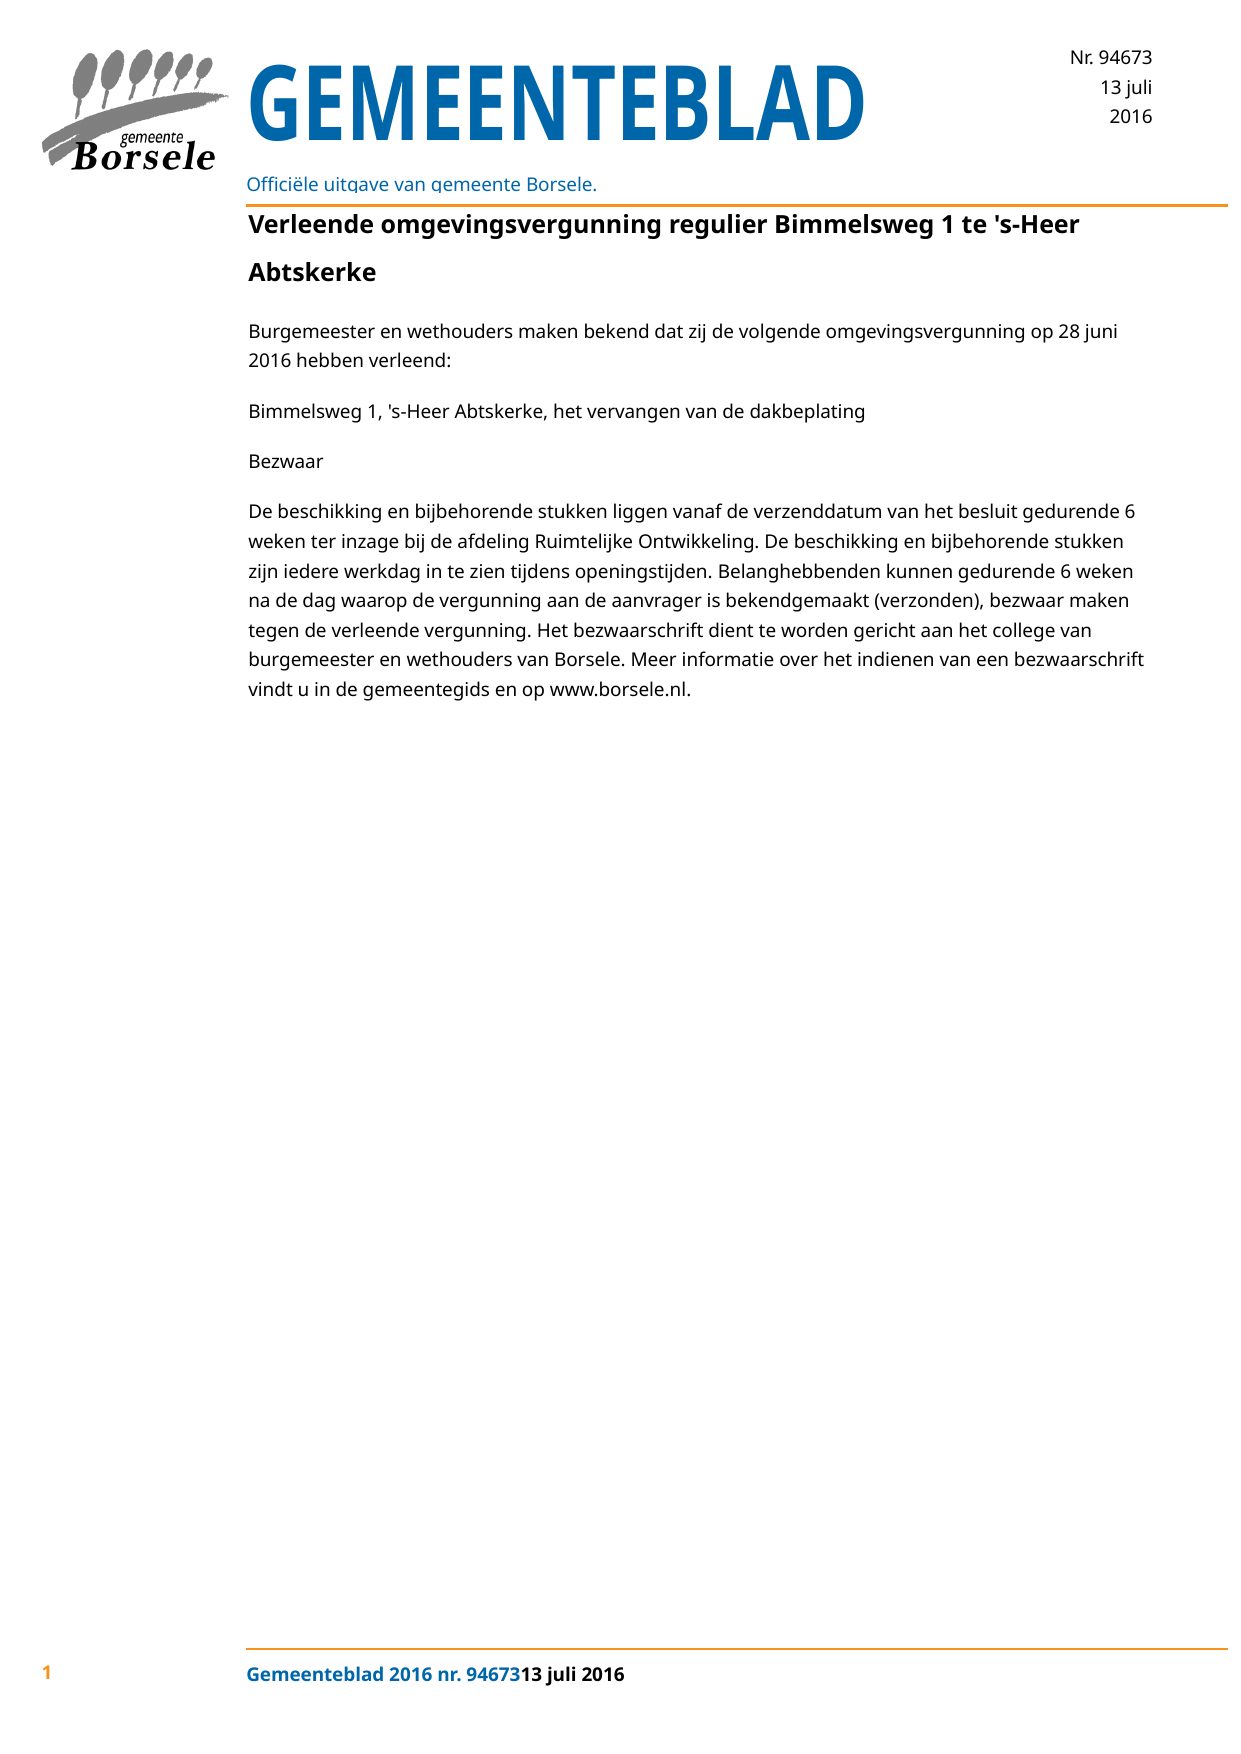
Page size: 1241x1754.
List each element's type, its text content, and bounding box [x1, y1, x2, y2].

picture [41, 47, 231, 172]
text De beschikking en bijbehorende stukken liggen vanaf de verzenddatum van het besluit gedurende 6 weken ter inzage bij de afdeling Ruimtelijke Ontwikkeling. De beschikking en bijbehorende stukken zijn iedere werkdag in te zien tijdens openingstijden. Belanghebbenden kunnen gedurende 6 weken na de dag waarop de vergunning aan de aanvrager is bekendgemaakt (verzonden), bezwaar maken tegen de verleende vergunning. Het bezwaarschrift dient te worden gericht aan het college van burgemeester en wethouders van Borsele. Meer informatie over het indienen van een bezwaarschrift vindt u in de gemeentegids en op www.borsele.nl. [248, 499, 1152, 702]
text Bezwaar [248, 448, 1152, 474]
text Bimmelsweg 1, 's-Heer Abtskerke, het vervangen van de dakbeplating [248, 398, 1152, 424]
text Burgemeester en wethouders maken bekend dat zij de volgende omgevingsvergunning op 28 juni 2016 hebben verleend: [248, 318, 1152, 373]
text Verleende omgevingsvergunning regulier Bimmelsweg 1 te 's-Heer Abtskerke [248, 207, 1152, 288]
